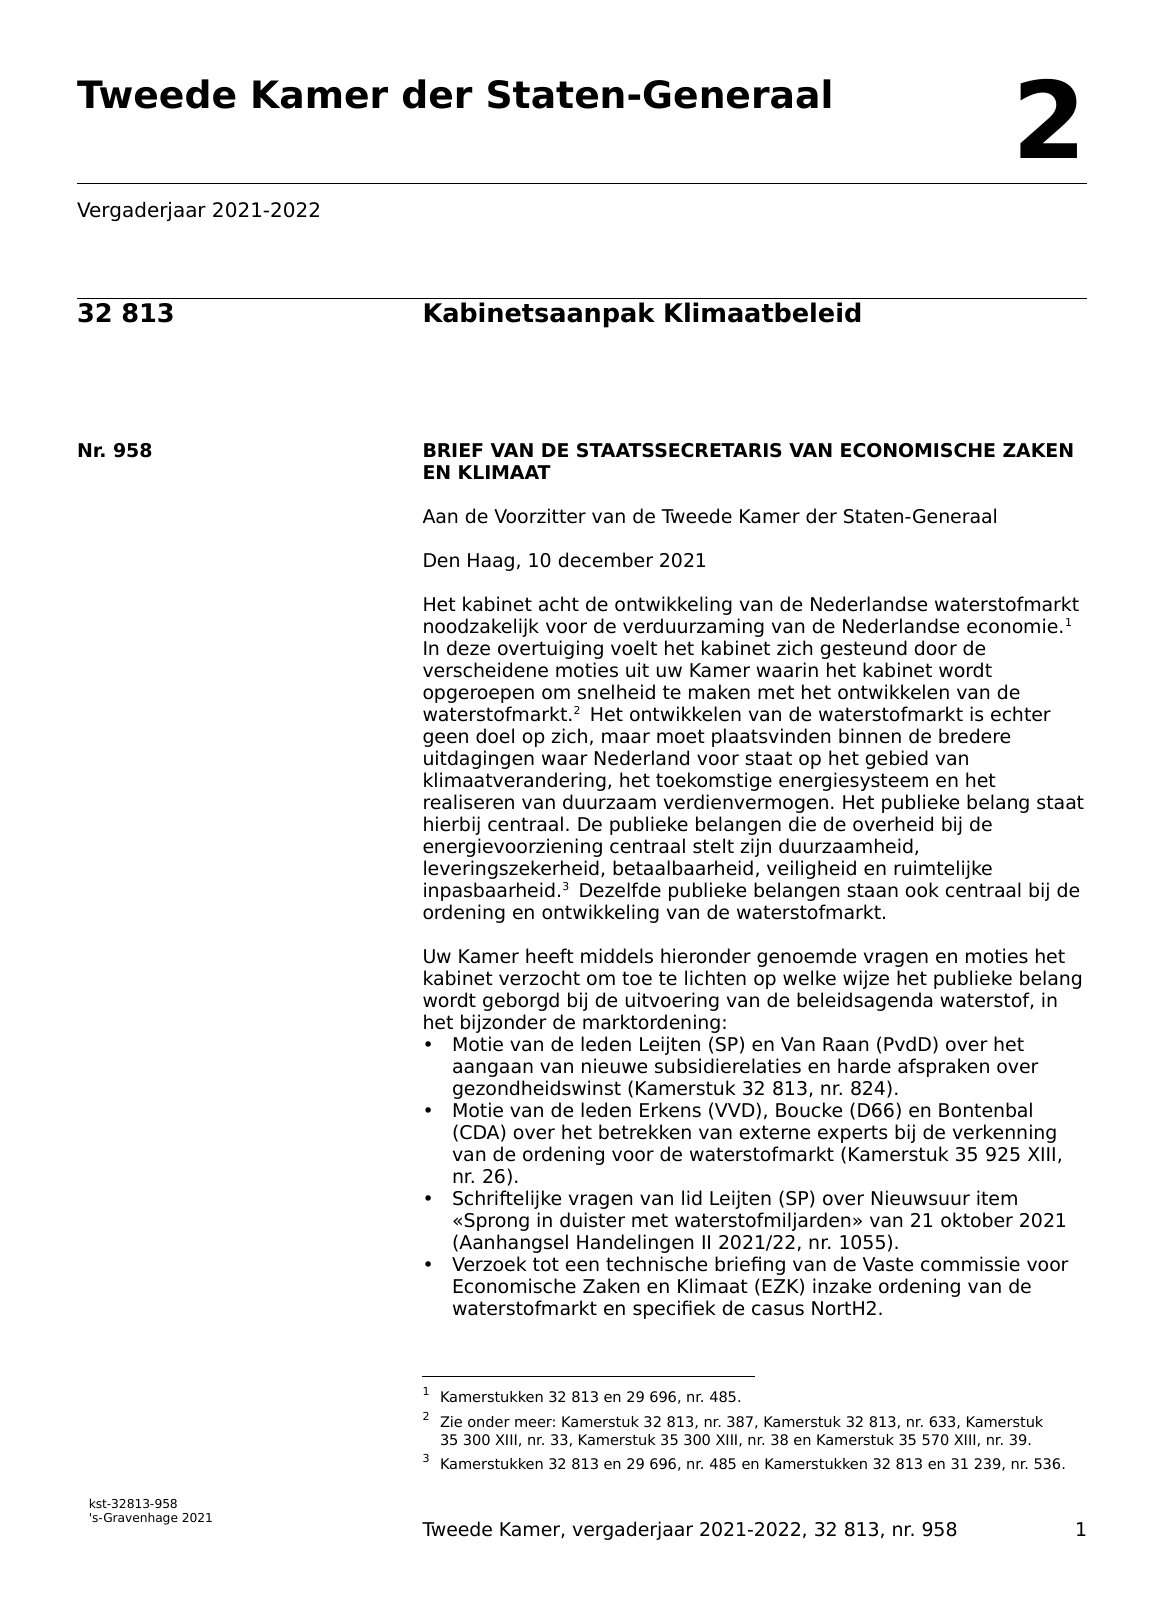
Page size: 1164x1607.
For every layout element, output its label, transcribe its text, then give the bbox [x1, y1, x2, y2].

text Zie onder meer: Kamerstuk 32 813, nr. 387, Kamerstuk 32 813, nr. 633, Kamerstuk 35 300 XIII, nr. 33, Kamerstuk 35 300 XIII, nr. 38 en Kamerstuk 35 570 XIII, nr. 39. [422, 1410, 1087, 1449]
table_cell Vergaderjaar 2021-2022 [77, 184, 1087, 298]
text • Motie van de leden Leijten (SP) en Van Raan (PvdD) over het aangaan van nieuwe subsidierelaties en harde afspraken over gezondheidswinst (Kamerstuk 32 813, nr. 824). [422, 1034, 1087, 1100]
text • Motie van de leden Erkens (VVD), Boucke (D66) en Bontenbal (CDA) over het betrekken van externe experts bij de verkenning van de ordening voor de waterstofmarkt (Kamerstuk 35 925 XIII, nr. 26). [422, 1100, 1087, 1188]
text kst-32813-958 [88, 1497, 323, 1511]
text Aan de Voorzitter van de Tweede Kamer der Staten-Generaal [422, 506, 1087, 528]
table_header 2 [886, 59, 1087, 183]
subtitle 32 813 Kabinetsaanpak Klimaatbeleid [77, 299, 1087, 329]
text Kamerstukken 32 813 en 29 696, nr. 485 en Kamerstukken 32 813 en 31 239, nr. 536. [422, 1452, 1087, 1474]
text • Verzoek tot een technische briefing van de Vaste commissie voor Economische Zaken en Klimaat (EZK) inzake ordening van de waterstofmarkt en specifiek de casus NortH2. [422, 1254, 1087, 1320]
text Den Haag, 10 december 2021 [422, 550, 1087, 572]
text Kamerstukken 32 813 en 29 696, nr. 485. [422, 1385, 1087, 1407]
text 's-Gravenhage 2021 [88, 1511, 323, 1525]
text Het kabinet acht de ontwikkeling van de Nederlandse waterstofmarkt noodzakelijk voor de verduurzaming van de Nederlandse economie. In deze overtuiging voelt het kabinet zich gesteund door de verscheidene moties uit uw Kamer waarin het kabinet wordt opgeroepen om snelheid te maken met het ontwikkelen van de waterstofmarkt. Het ontwikkelen van de waterstofmarkt is echter geen doel op zich, maar moet plaatsvinden binnen de bredere uitdagingen waar Nederland voor staat op het gebied van klimaatverandering, het toekomstige energiesysteem en het realiseren van duurzaam verdienvermogen. Het publieke belang staat hierbij centraal. De publieke belangen die de overheid bij de energievoorziening centraal stelt zijn duurzaamheid, leveringszekerheid, betaalbaarheid, veiligheid en ruimtelijke inpasbaarheid. Dezelfde publieke belangen staan ook centraal bij de ordening en ontwikkeling van de waterstofmarkt. [422, 594, 1087, 924]
text • Schriftelijke vragen van lid Leijten (SP) over Nieuwsuur item «Sprong in duister met waterstofmiljarden» van 21 oktober 2021 (Aanhangsel Handelingen II 2021/22, nr. 1055). [422, 1188, 1087, 1254]
table_header Tweede Kamer der Staten-Generaal [77, 59, 886, 183]
text Uw Kamer heeft middels hieronder genoemde vragen en moties het kabinet verzocht om toe te lichten op welke wijze het publieke belang wordt geborgd bij de uitvoering van de beleidsagenda waterstof, in het bijzonder de marktordening: [422, 946, 1087, 1034]
subtitle Nr. 958 BRIEF VAN DE STAATSSECRETARIS VAN ECONOMISCHE ZAKEN EN KLIMAAT [77, 440, 1087, 484]
